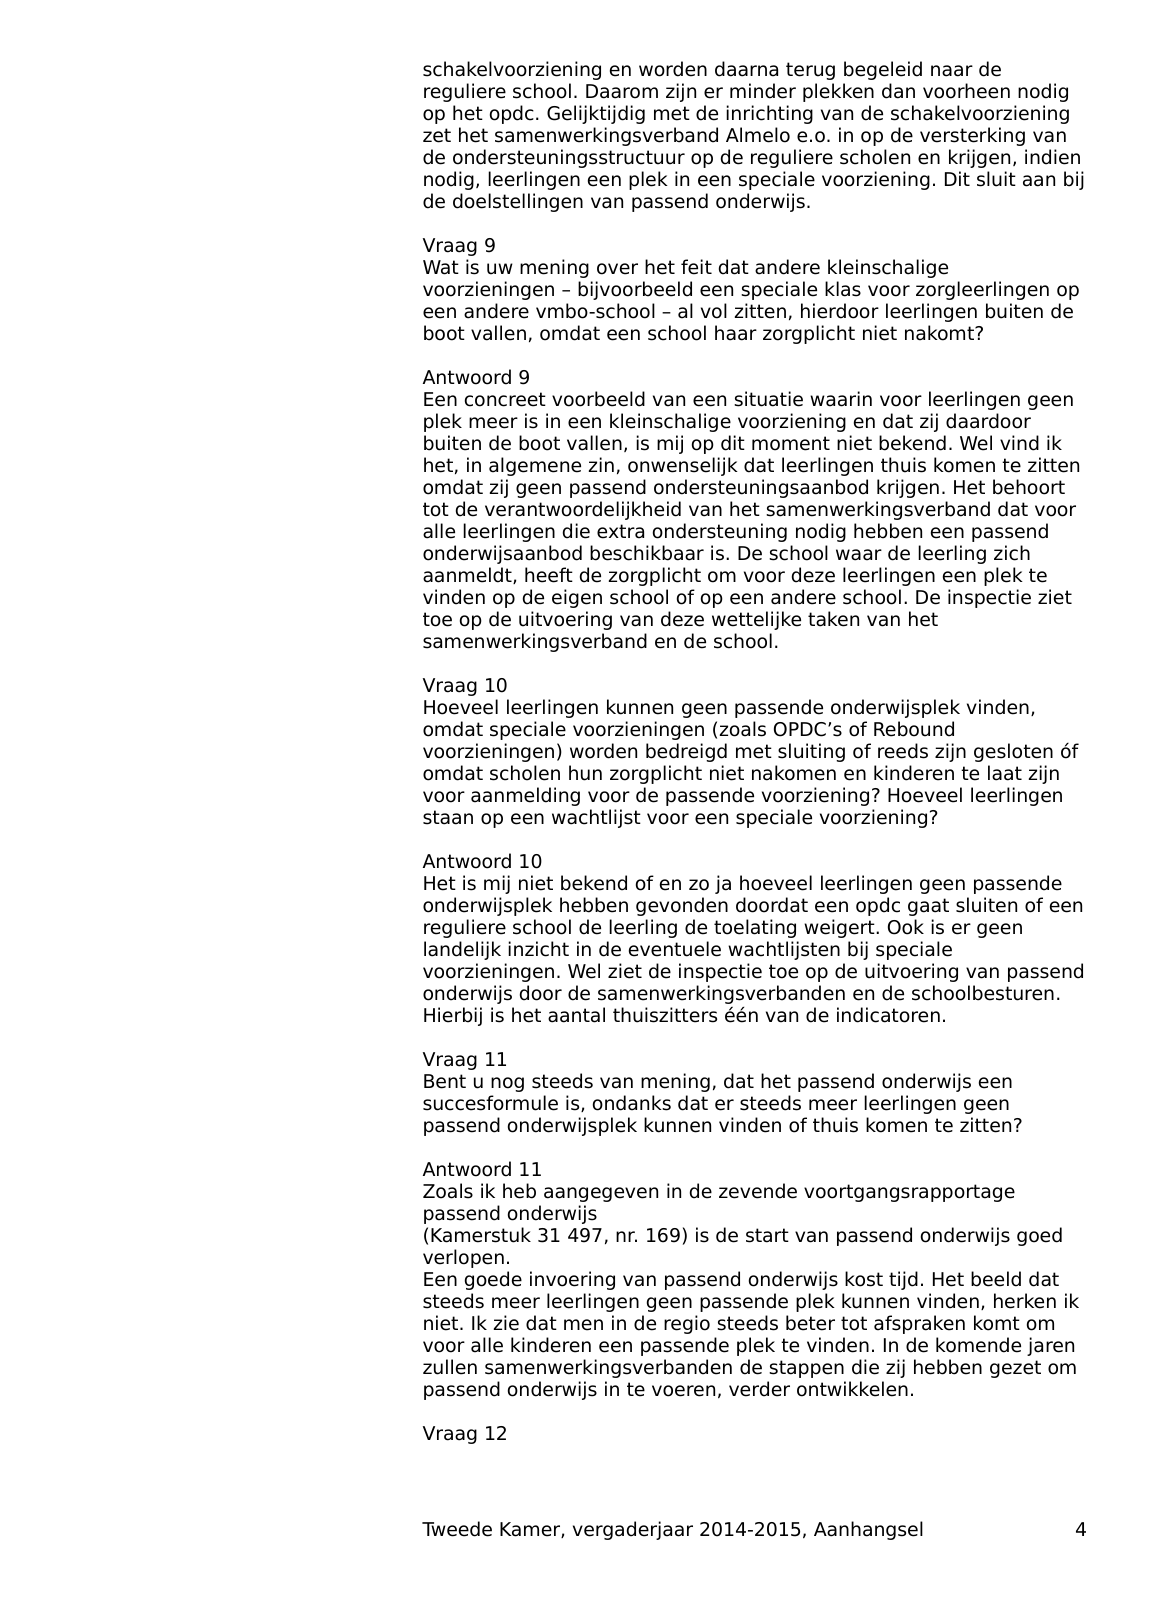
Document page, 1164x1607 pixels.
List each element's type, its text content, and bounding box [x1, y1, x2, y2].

text Vraag 11 [422, 1049, 1087, 1071]
text Een concreet voorbeeld van een situatie waarin voor leerlingen geen plek meer is in een kleinschalige voorziening en dat zij daardoor buiten de boot vallen, is mij op dit moment niet bekend. Wel vind ik het, in algemene zin, onwenselijk dat leerlingen thuis komen te zitten omdat zij geen passend ondersteuningsaanbod krijgen. Het behoort tot de verantwoordelijkheid van het samenwerkingsverband dat voor alle leerlingen die extra ondersteuning nodig hebben een passend onderwijsaanbod beschikbaar is. De school waar de leerling zich aanmeldt, heeft de zorgplicht om voor deze leerlingen een plek te vinden op de eigen school of op een andere school. De inspectie ziet toe op de uitvoering van deze wettelijke taken van het samenwerkingsverband en de school. [422, 389, 1087, 653]
text Wat is uw mening over het feit dat andere kleinschalige voorzieningen – bijvoorbeeld een speciale klas voor zorgleerlingen op een andere vmbo-school – al vol zitten, hierdoor leerlingen buiten de boot vallen, omdat een school haar zorgplicht niet nakomt? [422, 257, 1087, 345]
text Bent u nog steeds van mening, dat het passend onderwijs een succesformule is, ondanks dat er steeds meer leerlingen geen passend onderwijsplek kunnen vinden of thuis komen te zitten? [422, 1071, 1087, 1137]
text Antwoord 11 [422, 1159, 1087, 1181]
text Hoeveel leerlingen kunnen geen passende onderwijsplek vinden, omdat speciale voorzieningen (zoals OPDC’s of Rebound voorzieningen) worden bedreigd met sluiting of reeds zijn gesloten óf omdat scholen hun zorgplicht niet nakomen en kinderen te laat zijn voor aanmelding voor de passende voorziening? Hoeveel leerlingen staan op een wachtlijst voor een speciale voorziening? [422, 697, 1087, 829]
text Zoals ik heb aangegeven in de zevende voortgangsrapportage passend onderwijs [422, 1181, 1087, 1225]
text Een goede invoering van passend onderwijs kost tijd. Het beeld dat steeds meer leerlingen geen passende plek kunnen vinden, herken ik niet. Ik zie dat men in de regio steeds beter tot afspraken komt om voor alle kinderen een passende plek te vinden. In de komende jaren zullen samenwerkingsverbanden de stappen die zij hebben gezet om passend onderwijs in te voeren, verder ontwikkelen. [422, 1269, 1087, 1401]
text Antwoord 10 [422, 851, 1087, 873]
text schakelvoorziening en worden daarna terug begeleid naar de reguliere school. Daarom zijn er minder plekken dan voorheen nodig op het opdc. Gelijktijdig met de inrichting van de schakelvoorziening zet het samenwerkingsverband Almelo e.o. in op de versterking van de ondersteuningsstructuur op de reguliere scholen en krijgen, indien nodig, leerlingen een plek in een speciale voorziening. Dit sluit aan bij de doelstellingen van passend onderwijs. [422, 59, 1087, 213]
text Het is mij niet bekend of en zo ja hoeveel leerlingen geen passende onderwijsplek hebben gevonden doordat een opdc gaat sluiten of een reguliere school de leerling de toelating weigert. Ook is er geen landelijk inzicht in de eventuele wachtlijsten bij speciale voorzieningen. Wel ziet de inspectie toe op de uitvoering van passend onderwijs door de samenwerkingsverbanden en de schoolbesturen. Hierbij is het aantal thuiszitters één van de indicatoren. [422, 873, 1087, 1027]
text Vraag 12 [422, 1423, 1087, 1445]
text (Kamerstuk 31 497, nr. 169) is de start van passend onderwijs goed verlopen. [422, 1225, 1087, 1269]
text Antwoord 9 [422, 367, 1087, 389]
text Vraag 9 [422, 235, 1087, 257]
text Vraag 10 [422, 675, 1087, 697]
